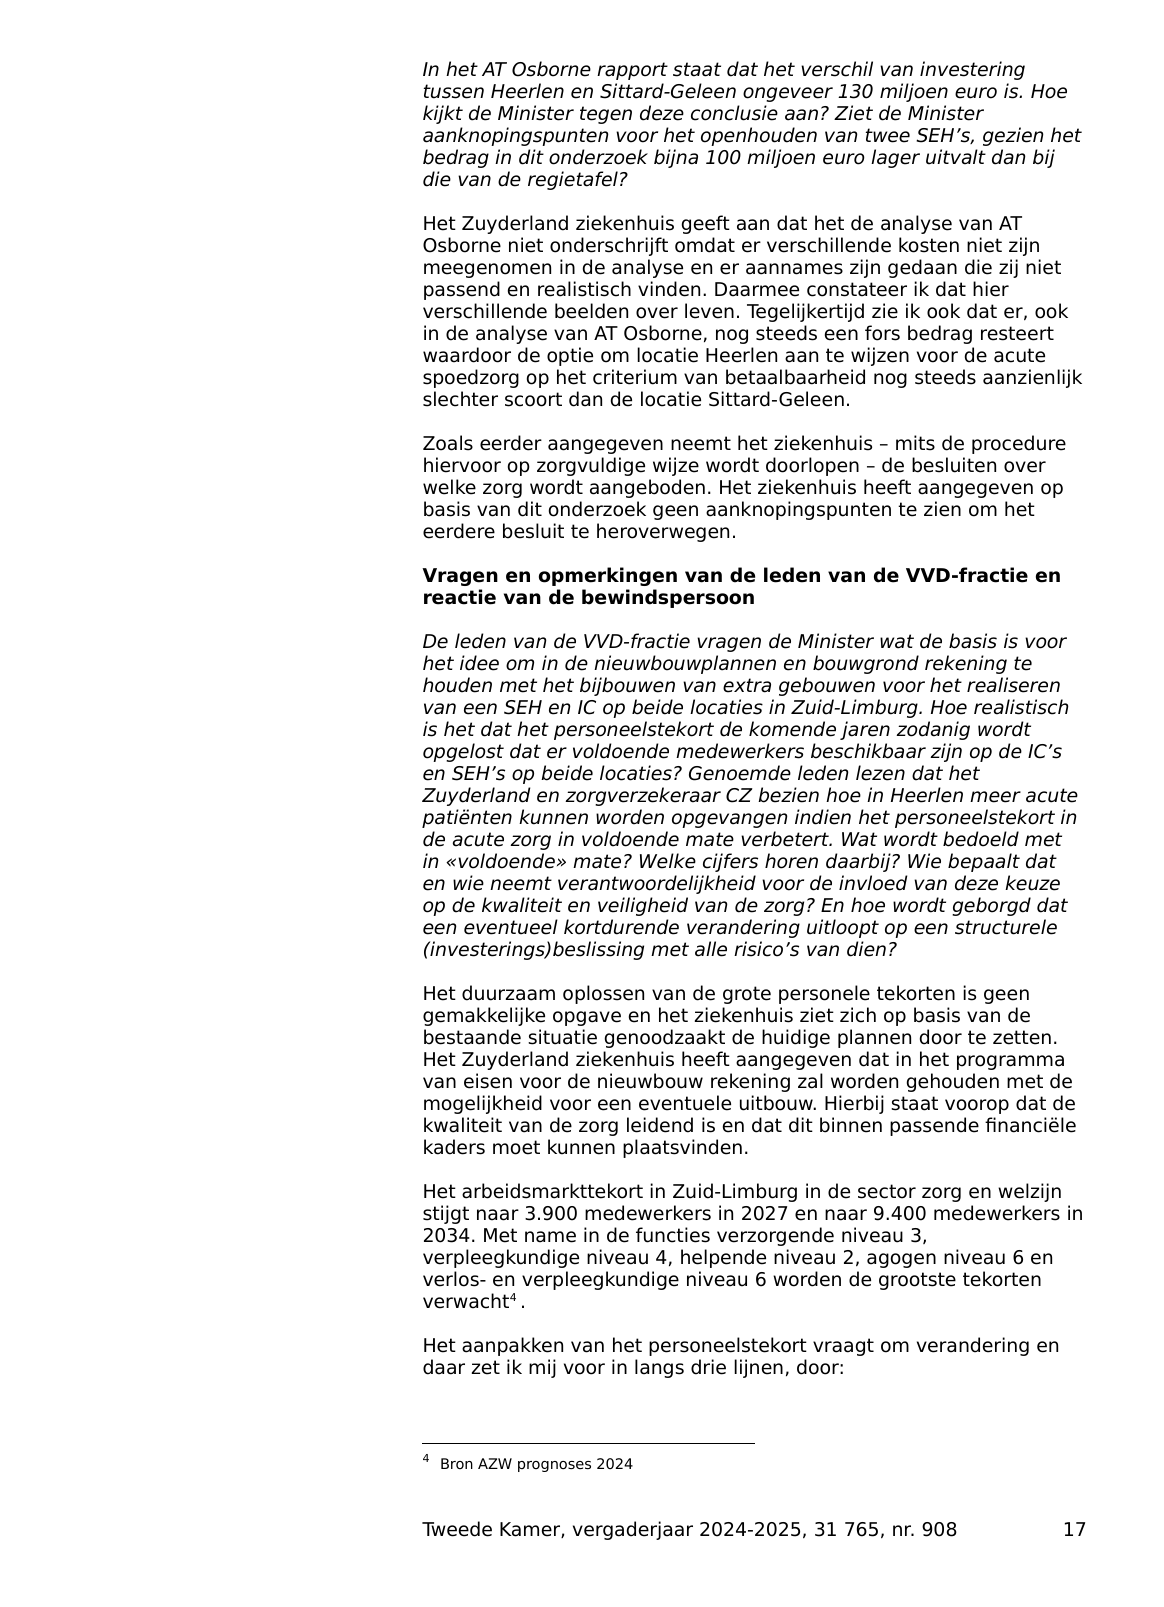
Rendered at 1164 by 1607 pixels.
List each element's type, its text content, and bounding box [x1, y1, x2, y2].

text Zoals eerder aangegeven neemt het ziekenhuis – mits de procedure hiervoor op zorgvuldige wijze wordt doorlopen – de besluiten over welke zorg wordt aangeboden. Het ziekenhuis heeft aangegeven op basis van dit onderzoek geen aanknopingspunten te zien om het eerdere besluit te heroverwegen. [422, 433, 1087, 543]
text Bron AZW prognoses 2024 [422, 1452, 1087, 1474]
subtitle Vragen en opmerkingen van de leden van de VVD-fractie en reactie van de bewindspersoon [422, 565, 1087, 609]
text Het duurzaam oplossen van de grote personele tekorten is geen gemakkelijke opgave en het ziekenhuis ziet zich op basis van de bestaande situatie genoodzaakt de huidige plannen door te zetten. Het Zuyderland ziekenhuis heeft aangegeven dat in het programma van eisen voor de nieuwbouw rekening zal worden gehouden met de mogelijkheid voor een eventuele uitbouw. Hierbij staat voorop dat de kwaliteit van de zorg leidend is en dat dit binnen passende financiële kaders moet kunnen plaatsvinden. [422, 983, 1087, 1159]
text Het aanpakken van het personeelstekort vraagt om verandering en daar zet ik mij voor in langs drie lijnen, door: [422, 1335, 1087, 1379]
text Het Zuyderland ziekenhuis geeft aan dat het de analyse van AT Osborne niet onderschrijft omdat er verschillende kosten niet zijn meegenomen in de analyse en er aannames zijn gedaan die zij niet passend en realistisch vinden. Daarmee constateer ik dat hier verschillende beelden over leven. Tegelijkertijd zie ik ook dat er, ook in de analyse van AT Osborne, nog steeds een fors bedrag resteert waardoor de optie om locatie Heerlen aan te wijzen voor de acute spoedzorg op het criterium van betaalbaarheid nog steeds aanzienlijk slechter scoort dan de locatie Sittard-Geleen. [422, 213, 1087, 411]
text Het arbeidsmarkttekort in Zuid-Limburg in de sector zorg en welzijn stijgt naar 3.900 medewerkers in 2027 en naar 9.400 medewerkers in 2034. Met name in de functies verzorgende niveau 3, verpleegkundige niveau 4, helpende niveau 2, agogen niveau 6 en verlos- en verpleegkundige niveau 6 worden de grootste tekorten verwacht. [422, 1181, 1087, 1313]
text De leden van de VVD-fractie vragen de Minister wat de basis is voor het idee om in de nieuwbouwplannen en bouwgrond rekening te houden met het bijbouwen van extra gebouwen voor het realiseren van een SEH en IC op beide locaties in Zuid-Limburg. Hoe realistisch is het dat het personeelstekort de komende jaren zodanig wordt opgelost dat er voldoende medewerkers beschikbaar zijn op de IC’s en SEH’s op beide locaties? Genoemde leden lezen dat het Zuyderland en zorgverzekeraar CZ bezien hoe in Heerlen meer acute patiënten kunnen worden opgevangen indien het personeelstekort in de acute zorg in voldoende mate verbetert. Wat wordt bedoeld met in «voldoende» mate? Welke cijfers horen daarbij? Wie bepaalt dat en wie neemt verantwoordelijkheid voor de invloed van deze keuze op de kwaliteit en veiligheid van de zorg? En hoe wordt geborgd dat een eventueel kortdurende verandering uitloopt op een structurele (investerings)beslissing met alle risico’s van dien? [422, 631, 1087, 961]
text In het AT Osborne rapport staat dat het verschil van investering tussen Heerlen en Sittard-Geleen ongeveer 130 miljoen euro is. Hoe kijkt de Minister tegen deze conclusie aan? Ziet de Minister aanknopingspunten voor het openhouden van twee SEH’s, gezien het bedrag in dit onderzoek bijna 100 miljoen euro lager uitvalt dan bij die van de regietafel? [422, 59, 1087, 191]
